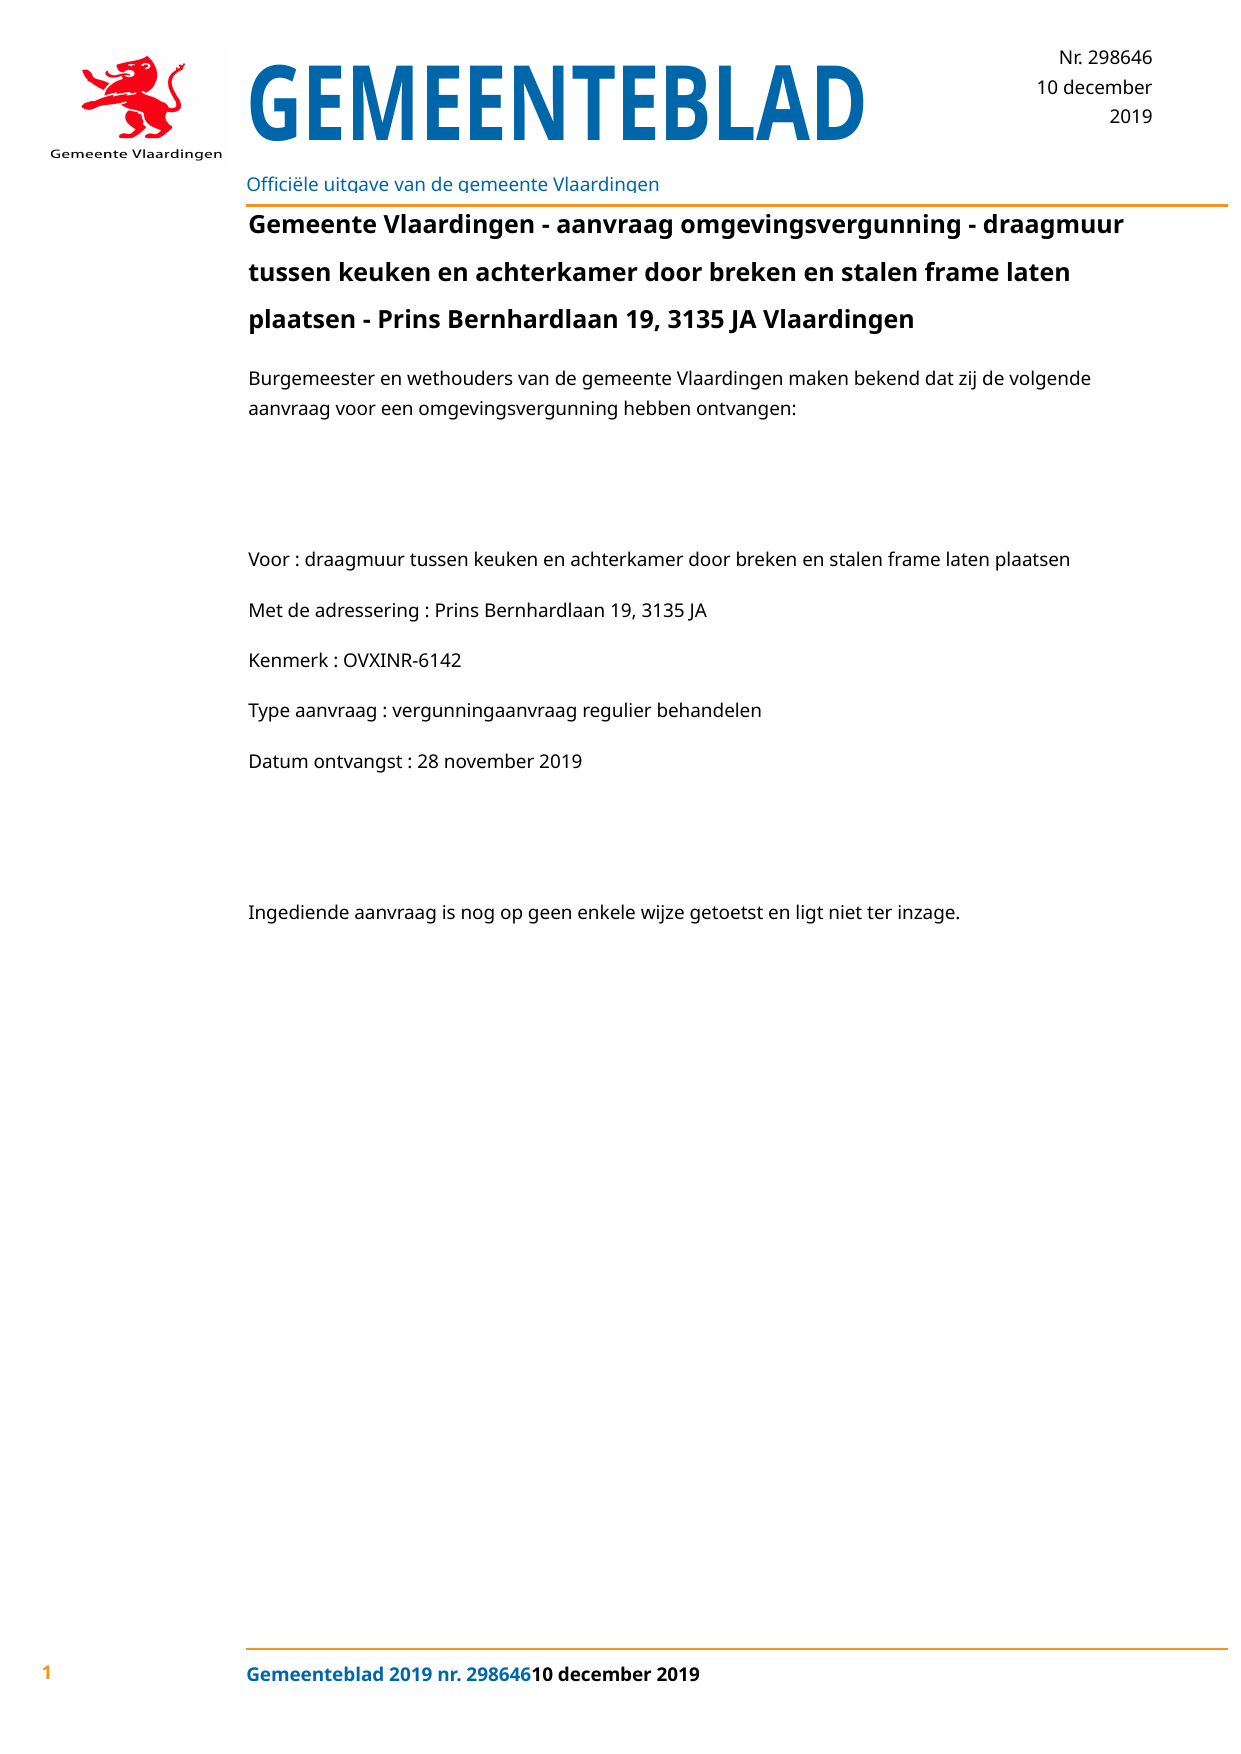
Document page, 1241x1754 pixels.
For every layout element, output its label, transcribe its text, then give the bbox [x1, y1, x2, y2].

picture [41, 47, 231, 172]
text Gemeente Vlaardingen - aanvraag omgevingsvergunning - draagmuur tussen keuken en achterkamer door breken en stalen frame laten plaatsen - Prins Bernhardlaan 19, 3135 JA Vlaardingen [248, 207, 1152, 336]
text Ingediende aanvraag is nog op geen enkele wijze getoetst en ligt niet ter inzage. [248, 899, 1152, 925]
text Datum ontvangst : 28 november 2019 [248, 748, 1152, 774]
text Voor : draagmuur tussen keuken en achterkamer door breken en stalen frame laten plaatsen [248, 546, 1152, 572]
text Met de adressering : Prins Bernhardlaan 19, 3135 JA [248, 597, 1152, 622]
text Type aanvraag : vergunningaanvraag regulier behandelen [248, 698, 1152, 723]
text Burgemeester en wethouders van de gemeente Vlaardingen maken bekend dat zij de volgende aanvraag voor een omgevingsvergunning hebben ontvangen: [248, 366, 1152, 421]
text Kenmerk : OVXINR-6142 [248, 647, 1152, 673]
